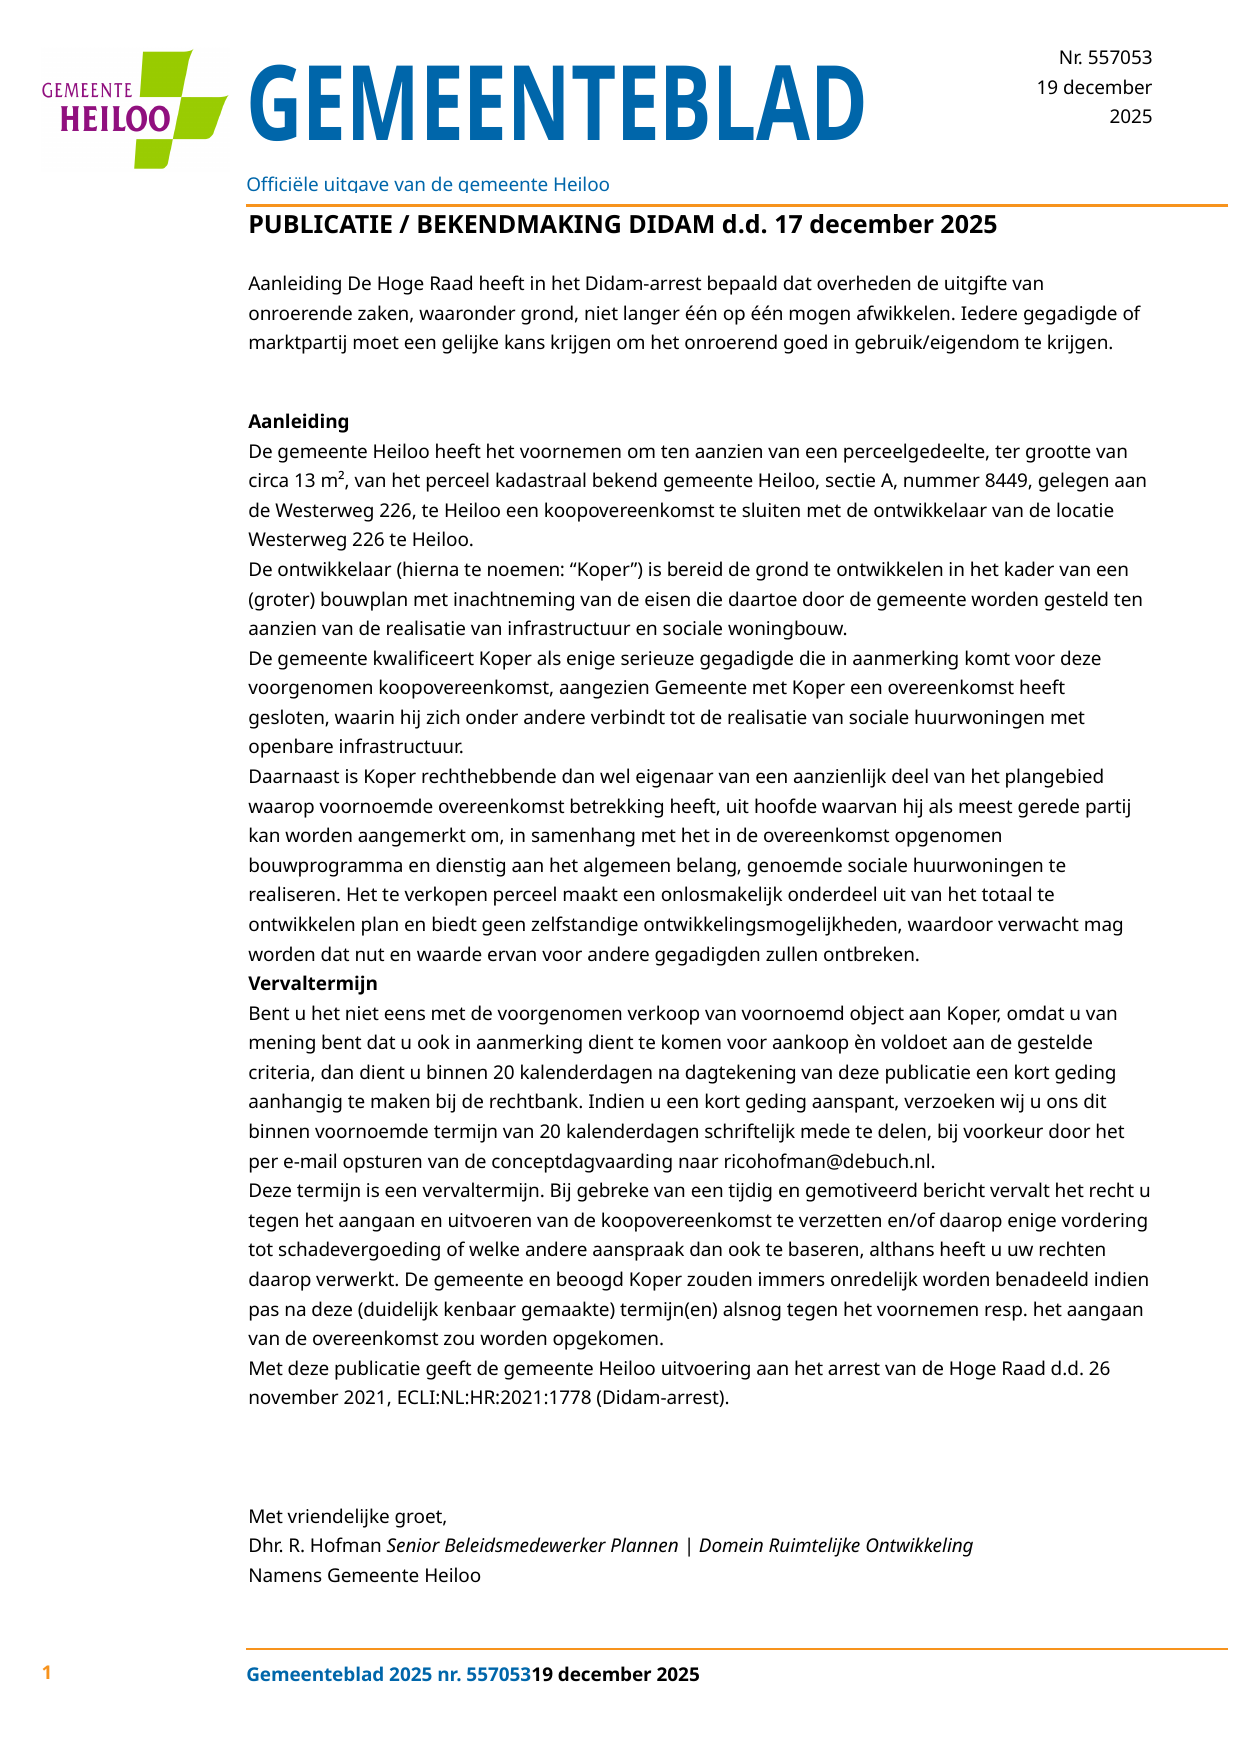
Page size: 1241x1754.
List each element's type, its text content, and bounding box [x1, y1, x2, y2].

text Bent u het niet eens met de voorgenomen verkoop van voornoemd object aan Koper, omdat u van mening bent dat u ook in aanmerking dient te komen voor aankoop èn voldoet aan de gestelde criteria, dan dient u binnen 20 kalenderdagen na dagtekening van deze publicatie een kort geding aanhangig te maken bij de rechtbank. Indien u een kort geding aanspant, verzoeken wij u ons dit binnen voornoemde termijn van 20 kalenderdagen schriftelijk mede te delen, bij voorkeur door het per e-mail opsturen van de conceptdagvaarding naar ricohofman@debuch.nl. [248, 1000, 1152, 1174]
text De gemeente kwalificeert Koper als enige serieuze gegadigde die in aanmerking komt voor deze voorgenomen koopovereenkomst, aangezien Gemeente met Koper een overeenkomst heeft gesloten, waarin hij zich onder andere verbindt tot de realisatie van sociale huurwoningen met openbare infrastructuur. [248, 645, 1152, 759]
picture [41, 47, 231, 172]
text Daarnaast is Koper rechthebbende dan wel eigenaar van een aanzienlijk deel van het plangebied waarop voornoemde overeenkomst betrekking heeft, uit hoofde waarvan hij als meest gerede partij kan worden aangemerkt om, in samenhang met het in de overeenkomst opgenomen bouwprogramma en dienstig aan het algemeen belang, genoemde sociale huurwoningen te realiseren. Het te verkopen perceel maakt een onlosmakelijk onderdeel uit van het totaal te ontwikkelen plan en biedt geen zelfstandige ontwikkelingsmogelijkheden, waardoor verwacht mag worden dat nut en waarde ervan voor andere gegadigden zullen ontbreken. [248, 763, 1152, 967]
text Namens Gemeente Heiloo [248, 1562, 1152, 1588]
text Aanleiding [248, 408, 1152, 434]
text PUBLICATIE / BEKENDMAKING DIDAM d.d. 17 december 2025 [248, 207, 1152, 241]
text Vervaltermijn [248, 970, 1152, 996]
text Deze termijn is een vervaltermijn. Bij gebreke van een tijdig en gemotiveerd bericht vervalt het recht u tegen het aangaan en uitvoeren van de koopovereenkomst te verzetten en/of daarop enige vordering tot schadevergoeding of welke andere aanspraak dan ook te baseren, althans heeft u uw rechten daarop verwerkt. De gemeente en beoogd Koper zouden immers onredelijk worden benadeeld indien pas na deze (duidelijk kenbaar gemaakte) termijn(en) alsnog tegen het voornemen resp. het aangaan van de overeenkomst zou worden opgekomen. [248, 1177, 1152, 1351]
text Met vriendelijke groet, [248, 1503, 1152, 1529]
text De gemeente Heiloo heeft het voornemen om ten aanzien van een perceelgedeelte, ter grootte van circa 13 m², van het perceel kadastraal bekend gemeente Heiloo, sectie A, nummer 8449, gelegen aan de Westerweg 226, te Heiloo een koopovereenkomst te sluiten met de ontwikkelaar van de locatie Westerweg 226 te Heiloo. [248, 438, 1152, 552]
text Aanleiding De Hoge Raad heeft in het Didam-arrest bepaald dat overheden de uitgifte van onroerende zaken, waaronder grond, niet langer één op één mogen afwikkelen. Iedere gegadigde of marktpartij moet een gelijke kans krijgen om het onroerend goed in gebruik/eigendom te krijgen. [248, 270, 1152, 355]
text Met deze publicatie geeft de gemeente Heiloo uitvoering aan het arrest van de Hoge Raad d.d. 26 november 2021, ECLI:NL:HR:2021:1778 (Didam-arrest). [248, 1355, 1152, 1410]
text De ontwikkelaar (hierna te noemen: “Koper”) is bereid de grond te ontwikkelen in het kader van een (groter) bouwplan met inachtneming van de eisen die daartoe door de gemeente worden gesteld ten aanzien van de realisatie van infrastructuur en sociale woningbouw. [248, 556, 1152, 641]
text Dhr. R. Hofman Senior Beleidsmedewerker Plannen | Domein Ruimtelijke Ontwikkeling [248, 1532, 1152, 1558]
